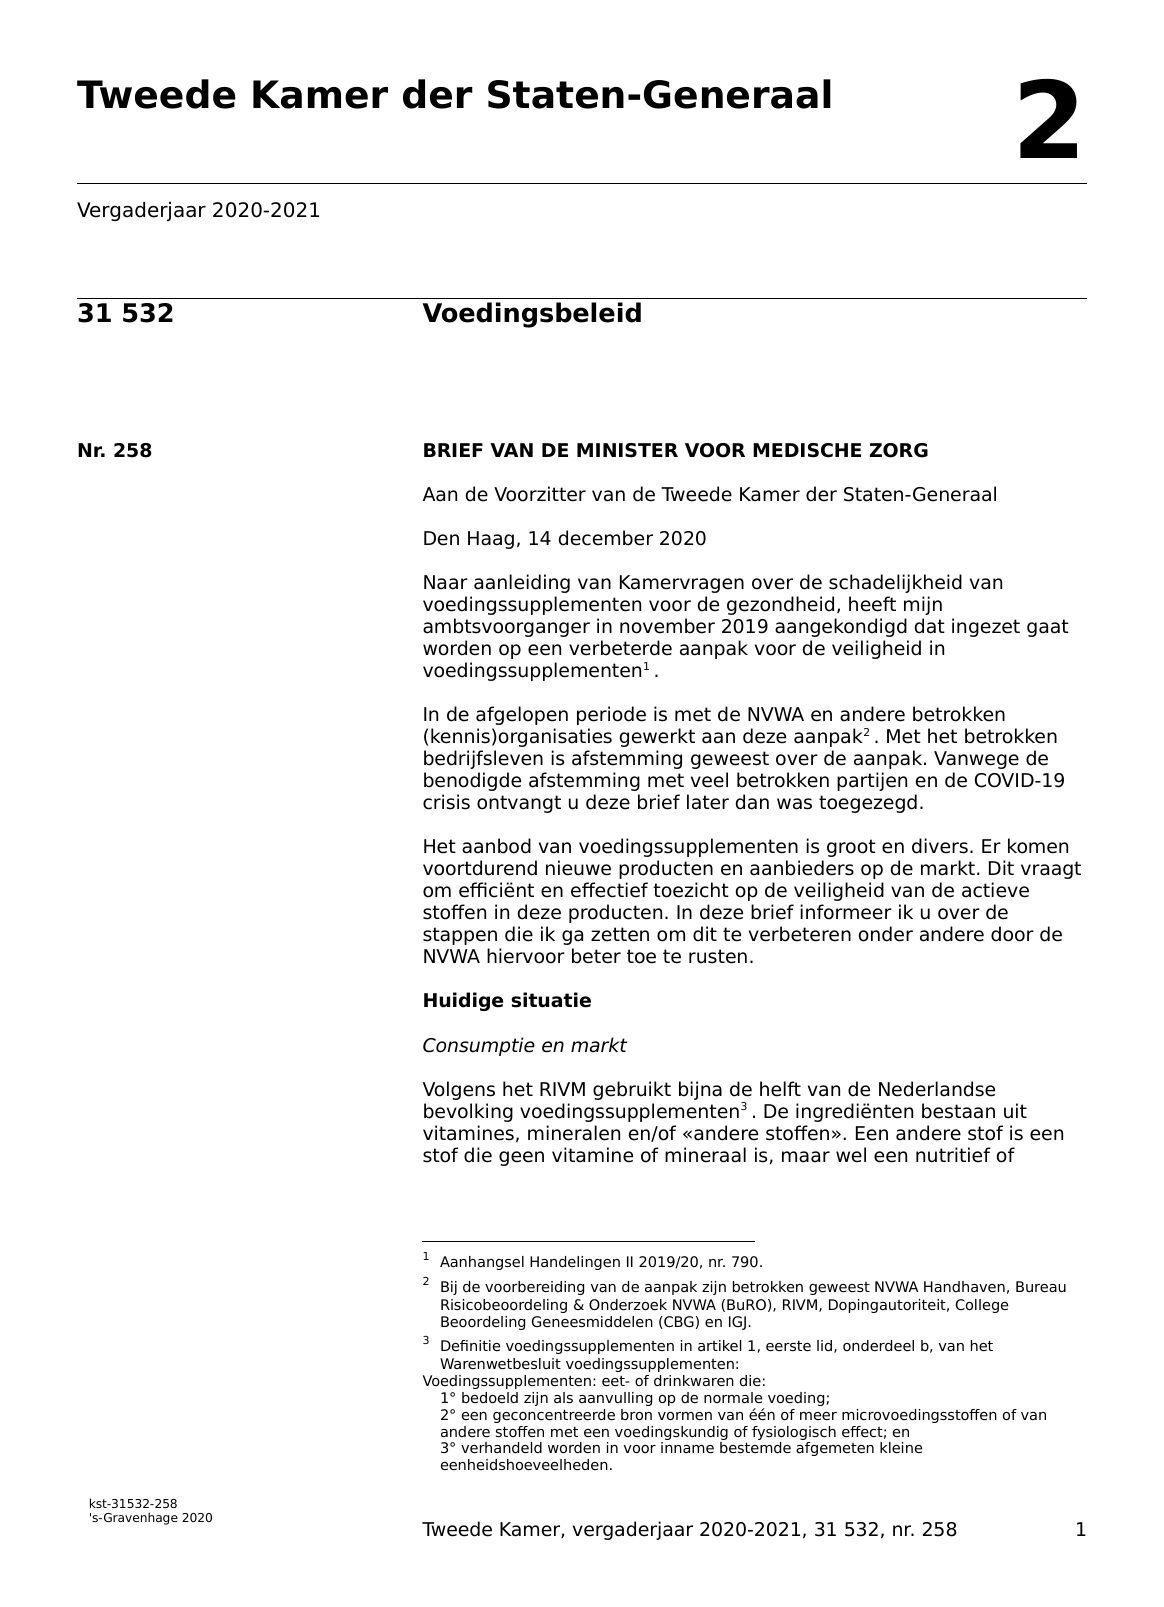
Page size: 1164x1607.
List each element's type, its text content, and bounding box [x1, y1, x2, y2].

text Den Haag, 14 december 2020 [422, 528, 1087, 550]
subtitle Nr. 258 BRIEF VAN DE MINISTER VOOR MEDISCHE ZORG [77, 440, 1087, 462]
text Aan de Voorzitter van de Tweede Kamer der Staten-Generaal [422, 484, 1087, 506]
text Volgens het RIVM gebruikt bijna de helft van de Nederlandse bevolking voedingssupplementen. De ingrediënten bestaan uit vitamines, mineralen en/of «andere stoffen». Een andere stof is een stof die geen vitamine of mineraal is, maar wel een nutritief of [422, 1079, 1087, 1167]
text 2° een geconcentreerde bron vormen van één of meer microvoedingsstoffen of van andere stoffen met een voedingskundig of fysiologisch effect; en [440, 1407, 1087, 1441]
table_header 2 [886, 59, 1087, 183]
text 's-Gravenhage 2020 [88, 1511, 323, 1525]
subtitle Consumptie en markt [422, 1034, 1087, 1057]
text Definitie voedingssupplementen in artikel 1, eerste lid, onderdeel b, van het Warenwetbesluit voedingssupplementen: [422, 1334, 1087, 1373]
text Het aanbod van voedingssupplementen is groot en divers. Er komen voortdurend nieuwe producten en aanbieders op de markt. Dit vraagt om efficiënt en effectief toezicht op de veiligheid van de actieve stoffen in deze producten. In deze brief informeer ik u over de stappen die ik ga zetten om dit te verbeteren onder andere door de NVWA hiervoor beter toe te rusten. [422, 836, 1087, 968]
text Voedingssupplementen: eet- of drinkwaren die: [422, 1373, 1087, 1390]
text 3° verhandeld worden in voor inname bestemde afgemeten kleine eenheidshoeveelheden. [440, 1441, 1087, 1474]
subtitle 31 532 Voedingsbeleid [77, 299, 1087, 329]
table_cell Vergaderjaar 2020-2021 [77, 184, 1087, 298]
text Bij de voorbereiding van de aanpak zijn betrokken geweest NVWA Handhaven, Bureau Risicobeoordeling & Onderzoek NVWA (BuRO), RIVM, Dopingautoriteit, College Beoordeling Geneesmiddelen (CBG) en IGJ. [422, 1275, 1087, 1331]
text Aanhangsel Handelingen II 2019/20, nr. 790. [422, 1250, 1087, 1272]
table_header Tweede Kamer der Staten-Generaal [77, 59, 886, 183]
text Naar aanleiding van Kamervragen over de schadelijkheid van voedingssupplementen voor de gezondheid, heeft mijn ambtsvoorganger in november 2019 aangekondigd dat ingezet gaat worden op een verbeterde aanpak voor de veiligheid in voedingssupplementen. [422, 572, 1087, 682]
text kst-31532-258 [88, 1497, 323, 1511]
text In de afgelopen periode is met de NVWA en andere betrokken (kennis)organisaties gewerkt aan deze aanpak. Met het betrokken bedrijfsleven is afstemming geweest over de aanpak. Vanwege de benodigde afstemming met veel betrokken partijen en de COVID-19 crisis ontvangt u deze brief later dan was toegezegd. [422, 704, 1087, 814]
subtitle Huidige situatie [422, 990, 1087, 1012]
text 1° bedoeld zijn als aanvulling op de normale voeding; [440, 1390, 1087, 1407]
